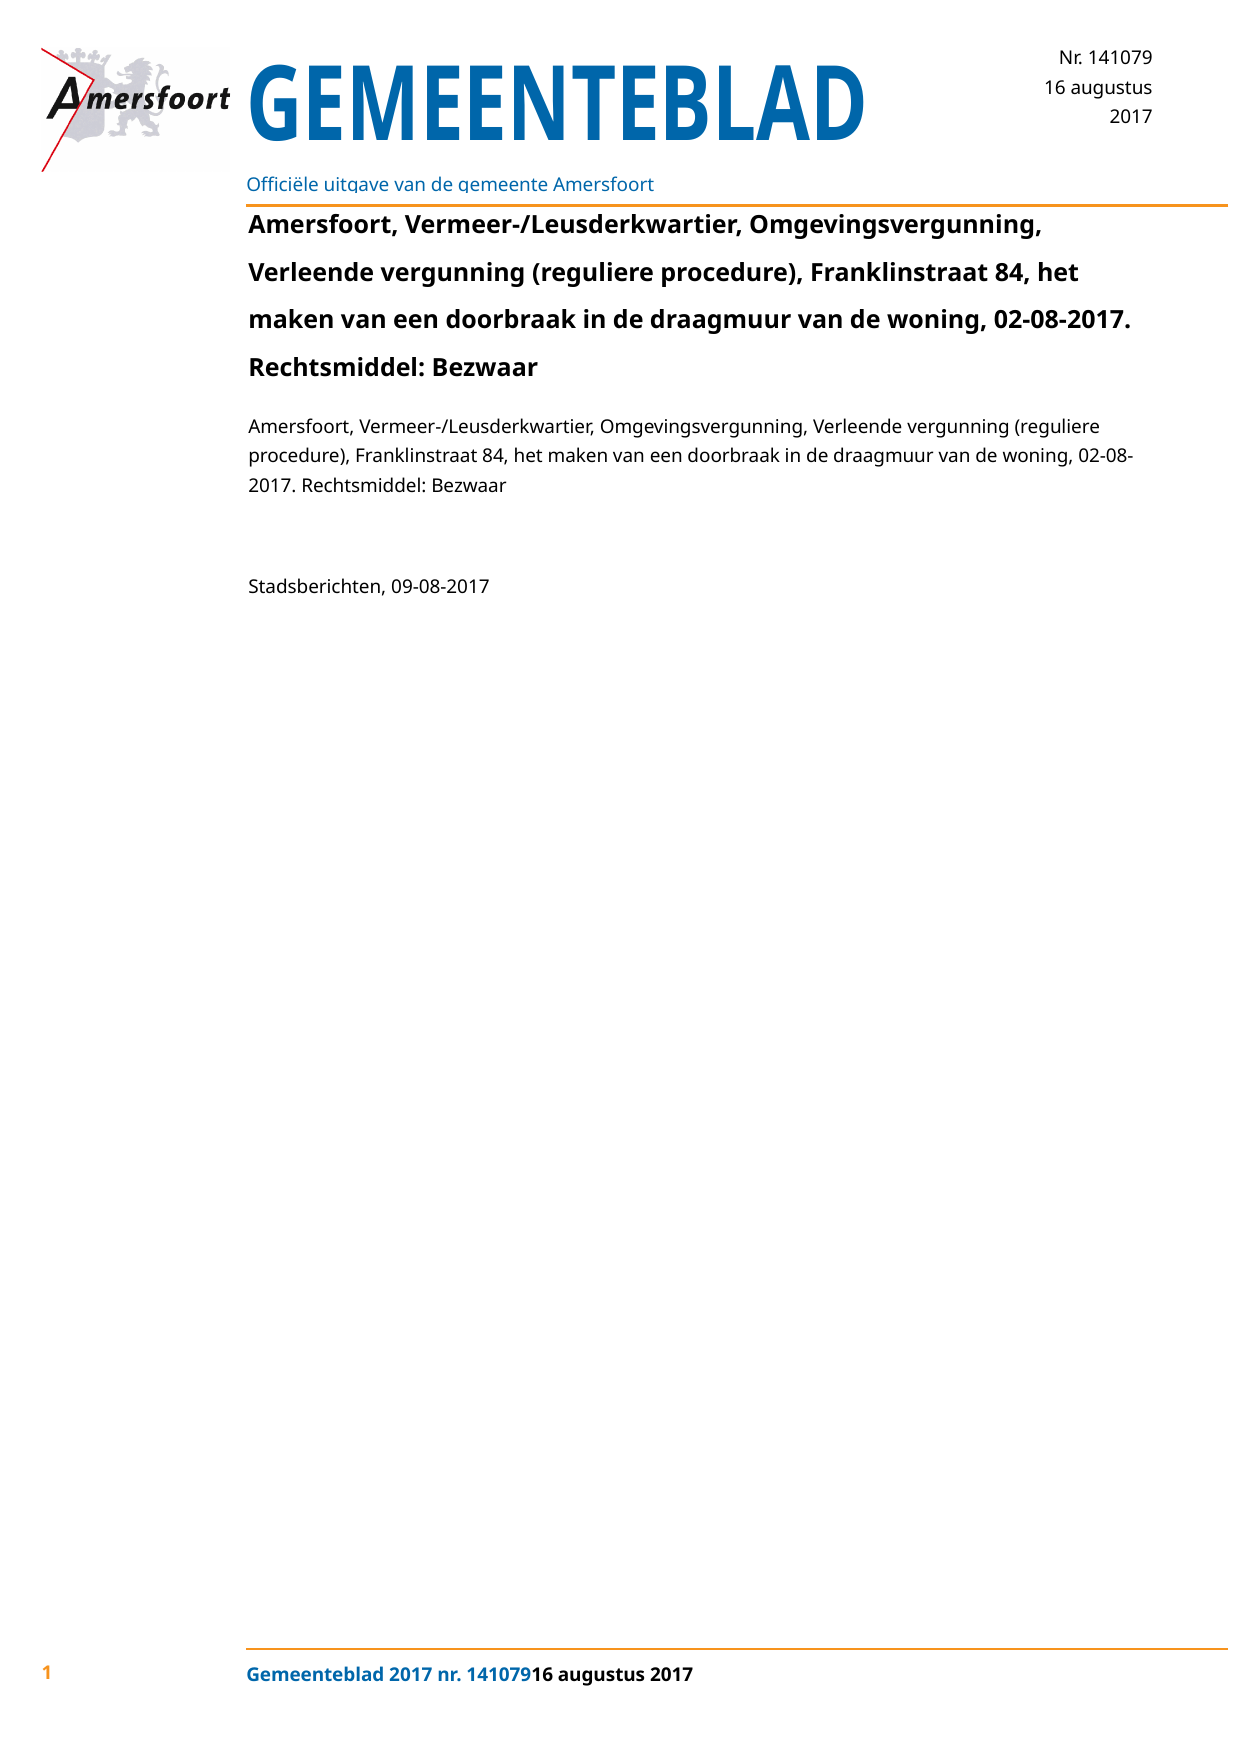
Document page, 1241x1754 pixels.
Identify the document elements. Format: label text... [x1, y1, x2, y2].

text Stadsberichten, 09-08-2017 [248, 573, 1152, 599]
text Amersfoort, Vermeer-/Leusderkwartier, Omgevingsvergunning, Verleende vergunning (reguliere procedure), Franklinstraat 84, het maken van een doorbraak in de draagmuur van de woning, 02-08-2017. Rechtsmiddel: Bezwaar [248, 207, 1152, 384]
picture [41, 47, 231, 172]
text Amersfoort, Vermeer-/Leusderkwartier, Omgevingsvergunning, Verleende vergunning (reguliere procedure), Franklinstraat 84, het maken van een doorbraak in de draagmuur van de woning, 02-08-2017. Rechtsmiddel: Bezwaar [248, 413, 1152, 498]
